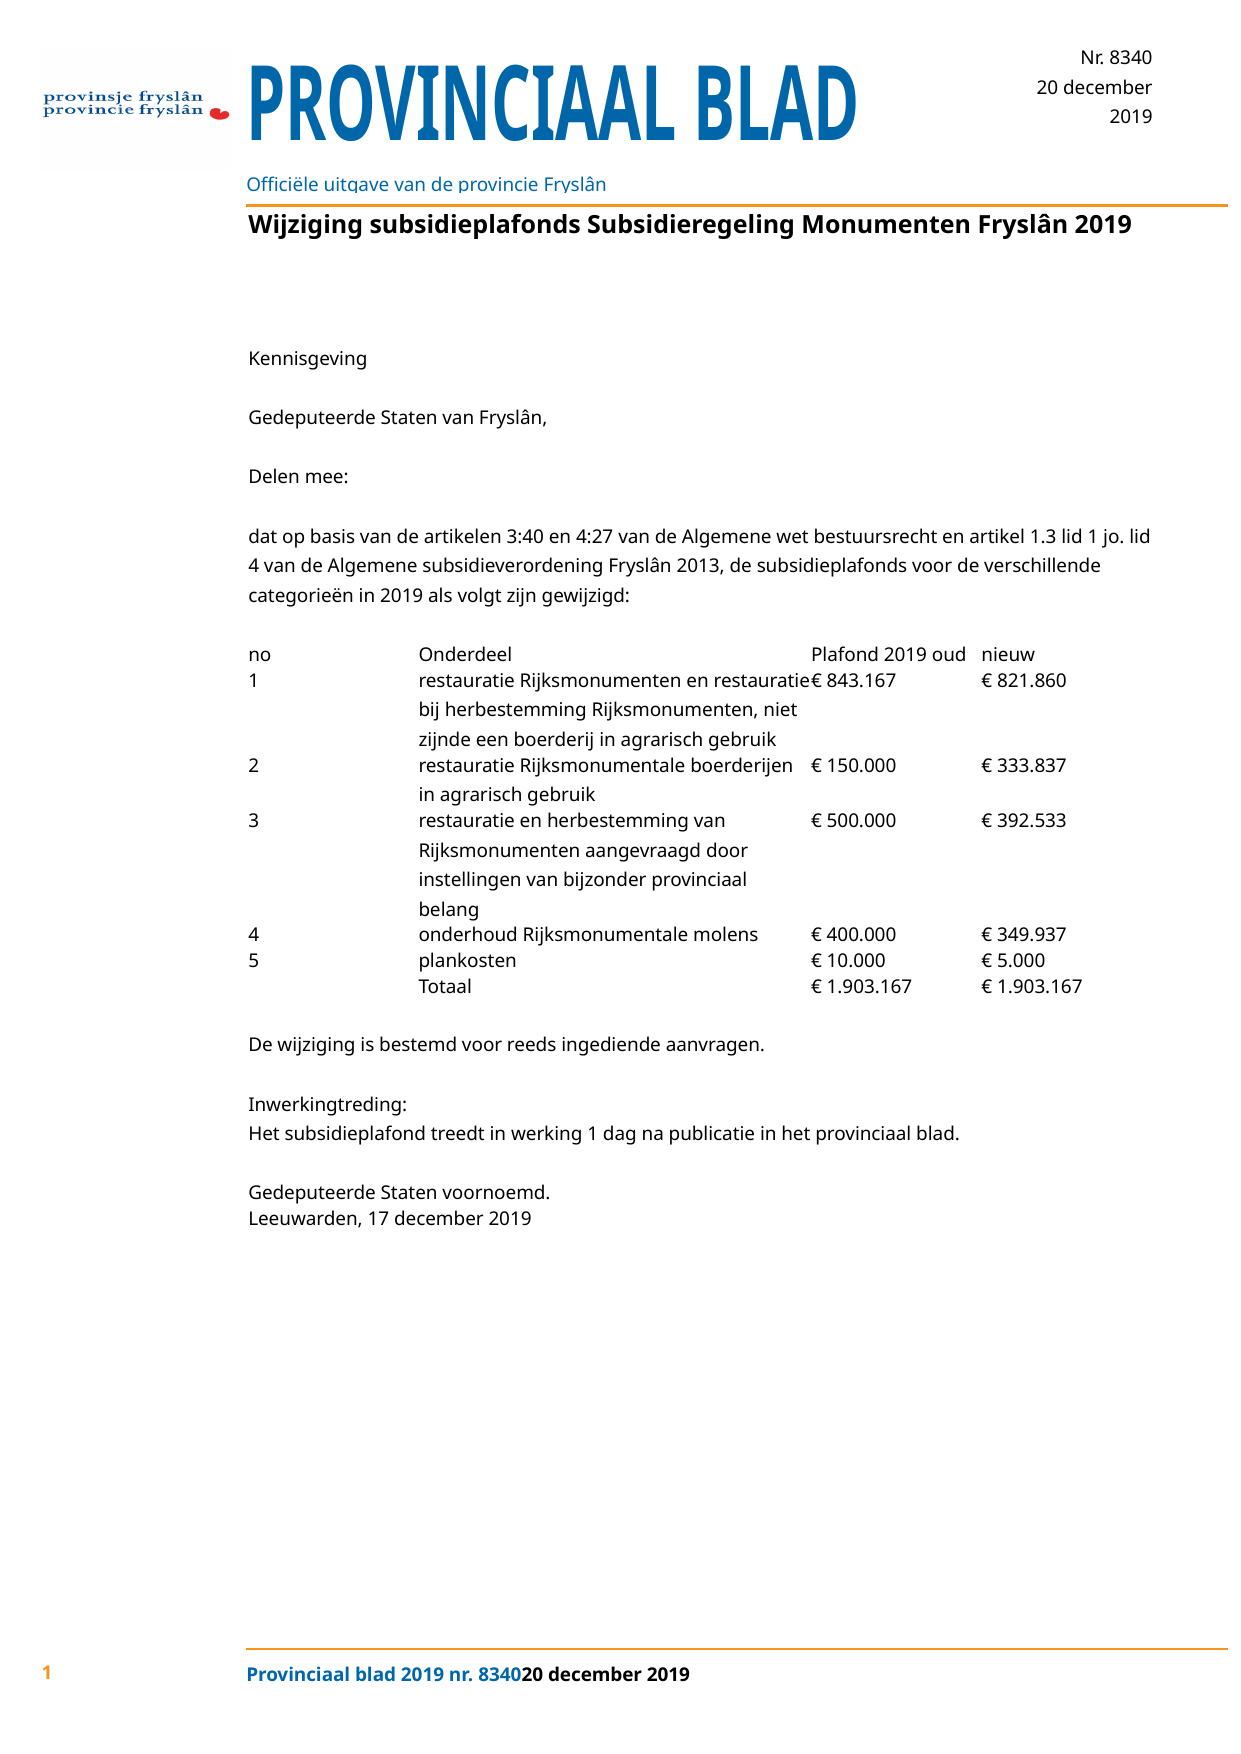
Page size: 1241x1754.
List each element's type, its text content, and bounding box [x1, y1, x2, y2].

table_cell restauratie Rijksmonumenten en restauratie bij herbestemming Rijksmonumenten, niet zijnde een boerderij in agrarisch gebruik [418, 667, 811, 752]
table_cell € 150.000 [811, 752, 981, 807]
table_cell restauratie en herbestemming van Rijksmonumenten aangevraagd door instellingen van bijzonder provinciaal belang [418, 807, 811, 922]
table_cell € 392.533 [981, 807, 1152, 922]
text Kennisgeving [248, 345, 1152, 371]
table_header Plafond 2019 oud [811, 641, 981, 667]
table_cell restauratie Rijksmonumentale boerderijen in agrarisch gebruik [418, 752, 811, 807]
table_cell Totaal [418, 973, 811, 999]
table_cell € 843.167 [811, 667, 981, 752]
table_cell 2 [248, 752, 418, 807]
text Gedeputeerde Staten voornoemd. [248, 1179, 1152, 1205]
table_cell [248, 973, 418, 999]
table_cell € 400.000 [811, 922, 981, 947]
text Wijziging subsidieplafonds Subsidieregeling Monumenten Fryslân 2019 [248, 207, 1152, 241]
text Delen mee: [248, 464, 1152, 489]
text dat op basis van de artikelen 3:40 en 4:27 van de Algemene wet bestuursrecht en artikel 1.3 lid 1 jo. lid 4 van de Algemene subsidieverordening Fryslân 2013, de subsidieplafonds voor de verschillende categorieën in 2019 als volgt zijn gewijzigd: [248, 523, 1152, 608]
table_cell 3 [248, 807, 418, 922]
table_cell 1 [248, 667, 418, 752]
table_cell € 1.903.167 [981, 973, 1152, 999]
table_cell € 821.860 [981, 667, 1152, 752]
text Leeuwarden, 17 december 2019 [248, 1205, 1152, 1231]
table_cell 5 [248, 948, 418, 973]
table_cell plankosten [418, 948, 811, 973]
table_cell € 1.903.167 [811, 973, 981, 999]
table_cell € 500.000 [811, 807, 981, 922]
picture [41, 47, 231, 172]
text Gedeputeerde Staten van Fryslân, [248, 404, 1152, 430]
table_header Onderdeel [418, 641, 811, 667]
table_cell onderhoud Rijksmonumentale molens [418, 922, 811, 947]
table_header nieuw [981, 641, 1152, 667]
text Het subsidieplafond treedt in werking 1 dag na publicatie in het provinciaal blad. [248, 1120, 1152, 1146]
text De wijziging is bestemd voor reeds ingediende aanvragen. [248, 1032, 1152, 1057]
table_header no [248, 641, 418, 667]
table_cell 4 [248, 922, 418, 947]
text Inwerkingtreding: [248, 1091, 1152, 1117]
table_cell € 5.000 [981, 948, 1152, 973]
table_cell € 10.000 [811, 948, 981, 973]
table_cell € 349.937 [981, 922, 1152, 947]
table_cell € 333.837 [981, 752, 1152, 807]
